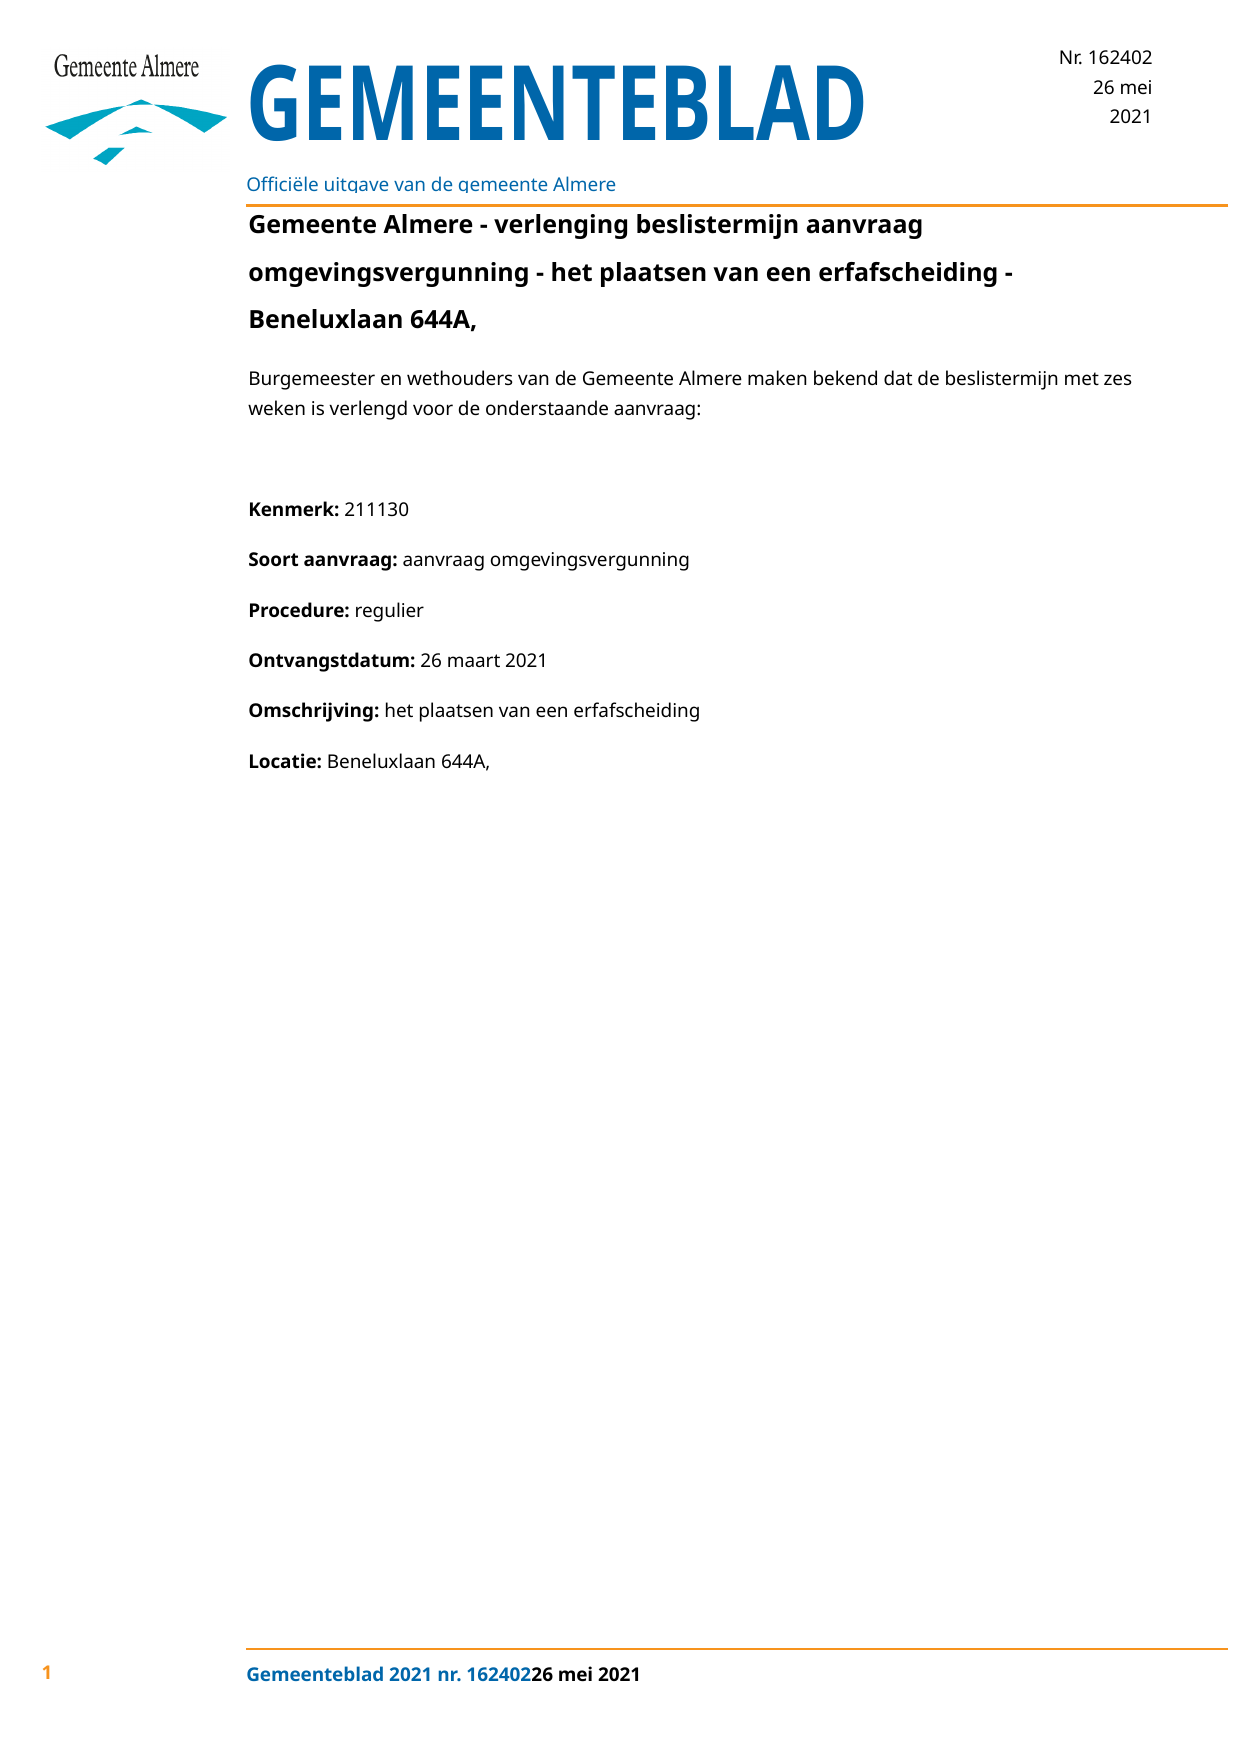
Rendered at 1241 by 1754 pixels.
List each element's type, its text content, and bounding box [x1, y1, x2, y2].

text Locatie: Beneluxlaan 644A, [248, 748, 1152, 774]
picture [41, 47, 231, 172]
text Omschrijving: het plaatsen van een erfafscheiding [248, 698, 1152, 723]
text Soort aanvraag: aanvraag omgevingsvergunning [248, 546, 1152, 572]
text Burgemeester en wethouders van de Gemeente Almere maken bekend dat de beslistermijn met zes weken is verlengd voor de onderstaande aanvraag: [248, 366, 1152, 421]
text Ontvangstdatum: 26 maart 2021 [248, 647, 1152, 673]
text Procedure: regulier [248, 597, 1152, 622]
text Kenmerk: 211130 [248, 496, 1152, 522]
text Gemeente Almere - verlenging beslistermijn aanvraag omgevingsvergunning - het plaatsen van een erfafscheiding - Beneluxlaan 644A, [248, 207, 1152, 336]
